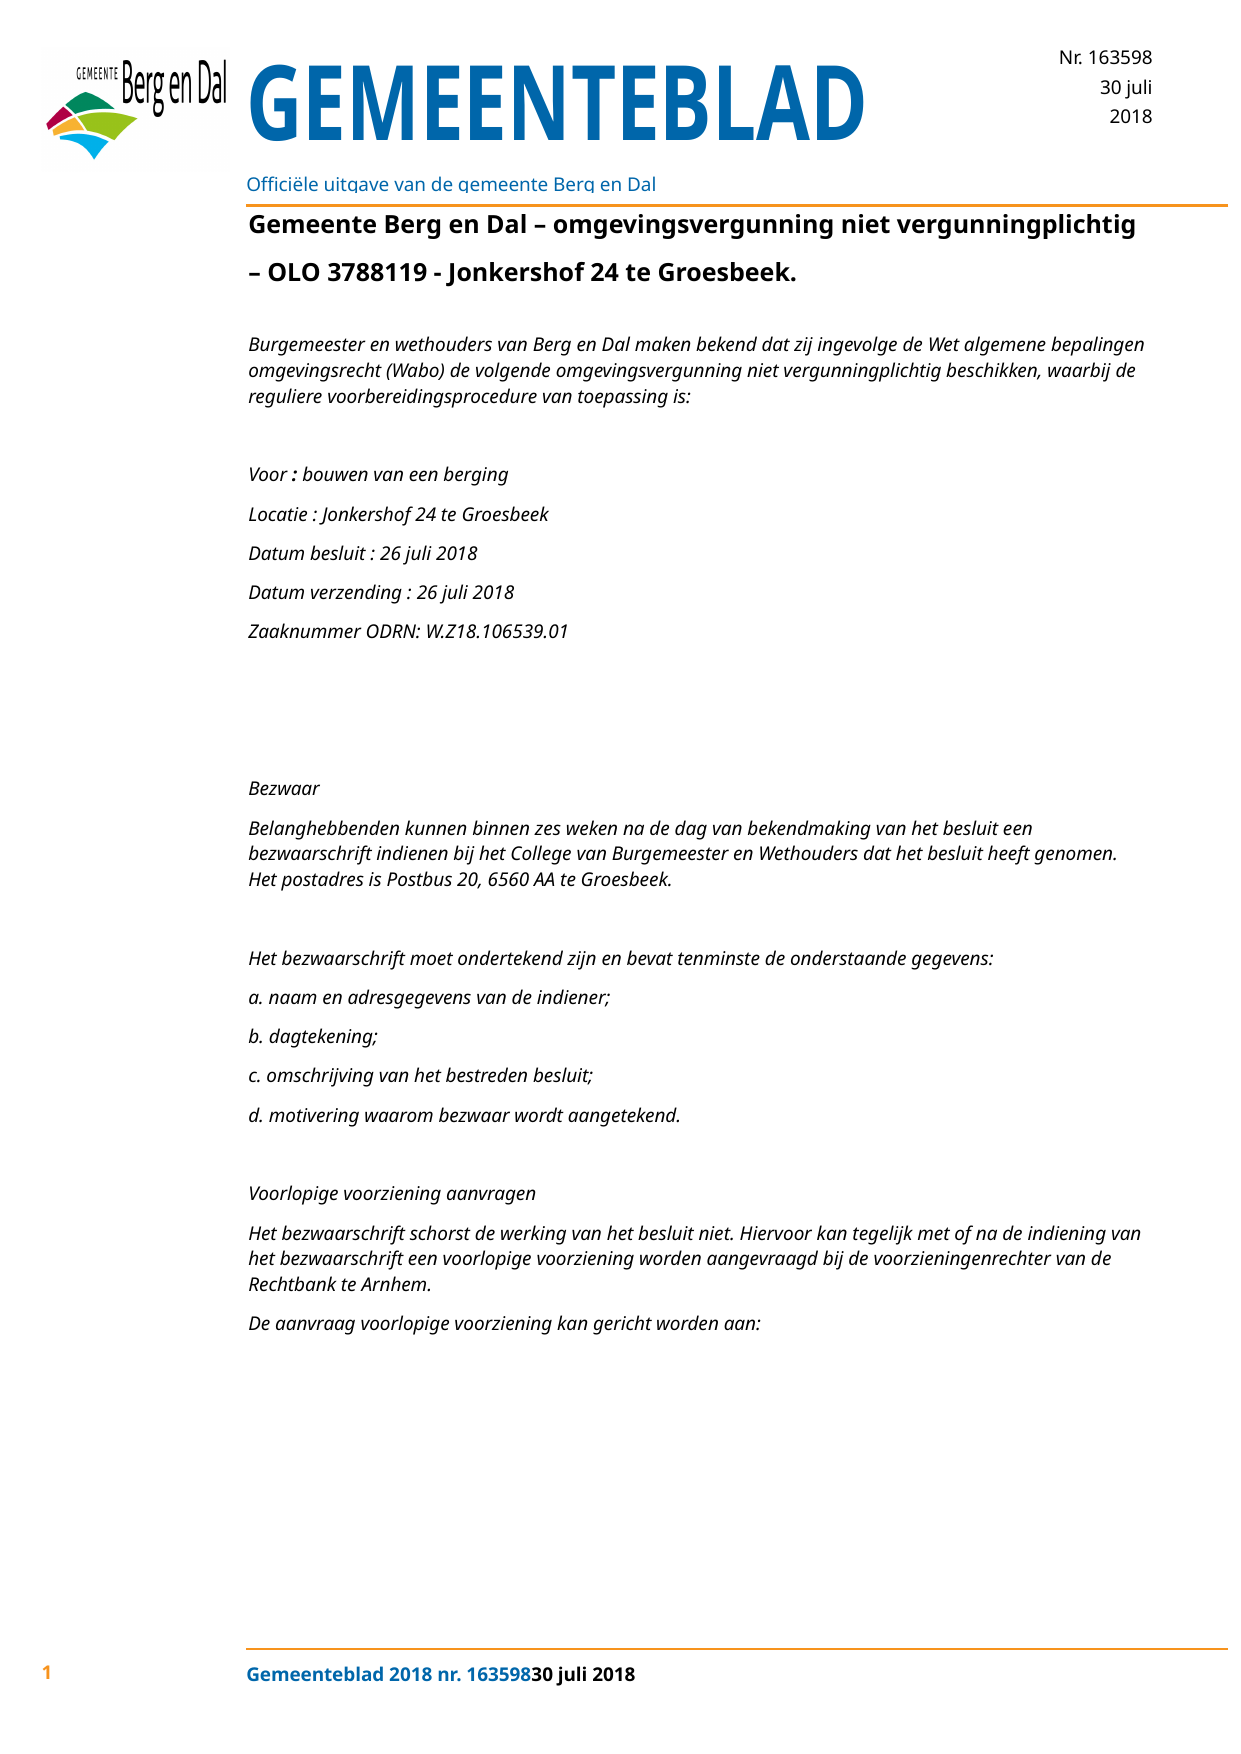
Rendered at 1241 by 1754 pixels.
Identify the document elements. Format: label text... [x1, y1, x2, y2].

text c. omschrijving van het bestreden besluit; [248, 1063, 1152, 1088]
text Gemeente Berg en Dal – omgevingsvergunning niet vergunningplichtig – OLO 3788119 - Jonkershof 24 te Groesbeek. [248, 207, 1152, 288]
text De aanvraag voorlopige voorziening kan gericht worden aan: [248, 1311, 1152, 1336]
text Bezwaar [248, 776, 1152, 801]
text d. motivering waarom bezwaar wordt aangetekend. [248, 1102, 1152, 1128]
picture [41, 47, 231, 172]
text Het bezwaarschrift moet ondertekend zijn en bevat tenminste de onderstaande gegevens: [248, 945, 1152, 971]
text Voorlopige voorziening aanvragen [248, 1181, 1152, 1206]
text a. naam en adresgegevens van de indiener; [248, 984, 1152, 1010]
text Datum verzending : 26 juli 2018 [248, 579, 1152, 605]
text Belanghebbenden kunnen binnen zes weken na de dag van bekendmaking van het besluit een bezwaarschrift indienen bij het College van Burgemeester en Wethouders dat het besluit heeft genomen. Het postadres is Postbus 20, 6560 AA te Groesbeek. [248, 815, 1152, 892]
text Het bezwaarschrift schorst de werking van het besluit niet. Hiervoor kan tegelijk met of na de indiening van het bezwaarschrift een voorlopige voorziening worden aangevraagd bij de voorzieningenrechter van de Rechtbank te Arnhem. [248, 1220, 1152, 1297]
text Zaaknummer ODRN: W.Z18.106539.01 [248, 618, 1152, 644]
text Voor : bouwen van een berging [248, 461, 1152, 487]
text Burgemeester en wethouders van Berg en Dal maken bekend dat zij ingevolge de Wet algemene bepalingen omgevingsrecht (Wabo) de volgende omgevingsvergunning niet vergunningplichtig beschikken, waarbij de reguliere voorbereidingsprocedure van toepassing is: [248, 331, 1152, 409]
text b. dagtekening; [248, 1023, 1152, 1049]
text Locatie : Jonkershof 24 te Groesbeek [248, 501, 1152, 526]
text Datum besluit : 26 juli 2018 [248, 540, 1152, 566]
